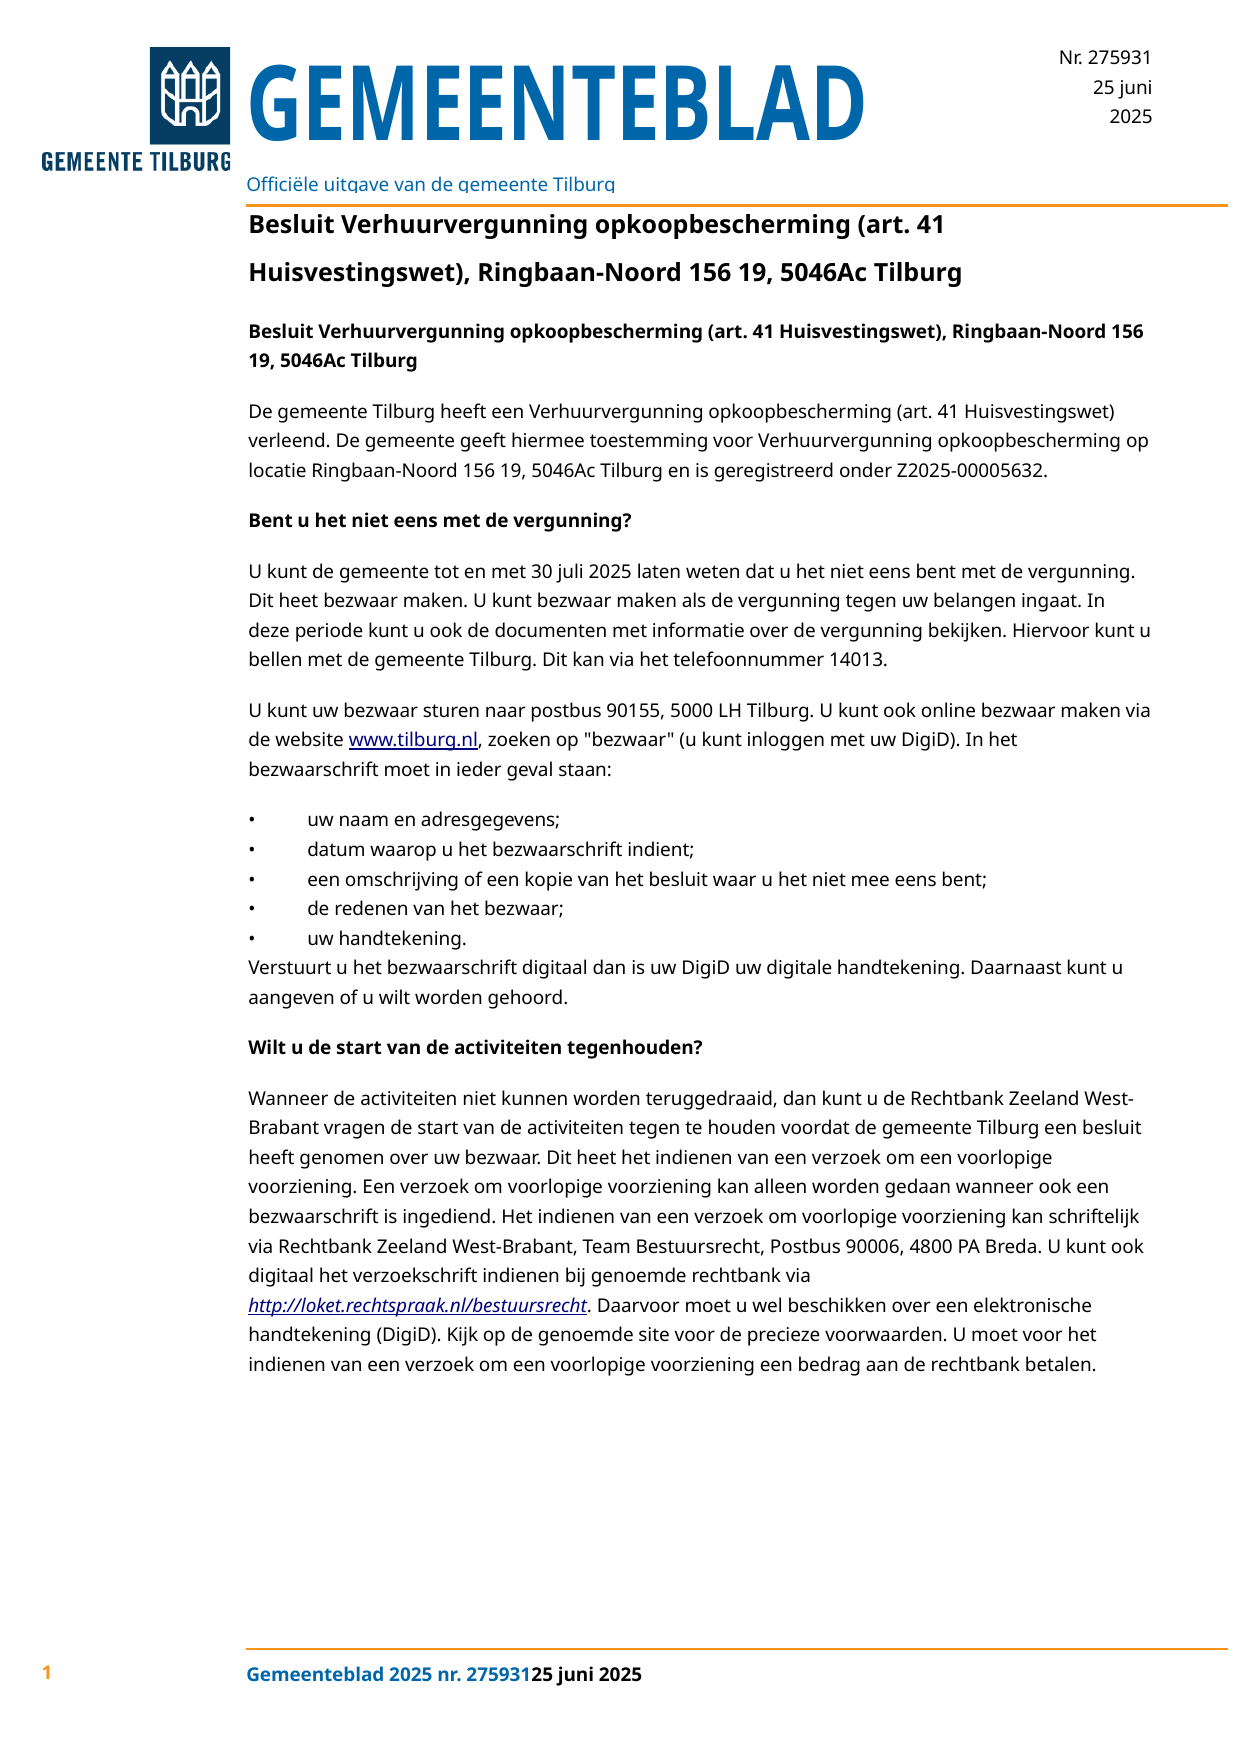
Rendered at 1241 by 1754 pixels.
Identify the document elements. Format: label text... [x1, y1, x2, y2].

list datum waarop u het bezwaarschrift indient; [248, 836, 1152, 862]
list de redenen van het bezwaar; [248, 895, 1152, 921]
picture [41, 47, 231, 172]
text Verstuurt u het bezwaarschrift digitaal dan is uw DigiD uw digitale handtekening. Daarnaast kunt u aangeven of u wilt worden gehoord. [248, 954, 1152, 1010]
list uw naam en adresgegevens; [248, 807, 1152, 832]
text Besluit Verhuurvergunning opkoopbescherming (art. 41 Huisvestingswet), Ringbaan-Noord 156 19, 5046Ac Tilburg [248, 318, 1152, 373]
text U kunt uw bezwaar sturen naar postbus 90155, 5000 LH Tilburg. U kunt ook online bezwaar maken via de website www.tilburg.nl, zoeken op "bezwaar" (u kunt inloggen met uw DigiD). In het bezwaarschrift moet in ieder geval staan: [248, 697, 1152, 782]
text De gemeente Tilburg heeft een Verhuurvergunning opkoopbescherming (art. 41 Huisvestingswet) verleend. De gemeente geeft hiermee toestemming voor Verhuurvergunning opkoopbescherming op locatie Ringbaan-Noord 156 19, 5046Ac Tilburg en is geregistreerd onder Z2025-00005632. [248, 398, 1152, 483]
list uw handtekening. [248, 925, 1152, 951]
text Besluit Verhuurvergunning opkoopbescherming (art. 41 Huisvestingswet), Ringbaan-Noord 156 19, 5046Ac Tilburg [248, 207, 1152, 288]
text Bent u het niet eens met de vergunning? [248, 507, 1152, 533]
text Wanneer de activiteiten niet kunnen worden teruggedraaid, dan kunt u de Rechtbank Zeeland West-Brabant vragen de start van de activiteiten tegen te houden voordat de gemeente Tilburg een besluit heeft genomen over uw bezwaar. Dit heet het indienen van een verzoek om een voorlopige voorziening. Een verzoek om voorlopige voorziening kan alleen worden gedaan wanneer ook een bezwaarschrift is ingediend. Het indienen van een verzoek om voorlopige voorziening kan schriftelijk via Rechtbank Zeeland West-Brabant, Team Bestuursrecht, Postbus 90006, 4800 PA Breda. U kunt ook digitaal het verzoekschrift indienen bij genoemde rechtbank via http://loket.rechtspraak.nl/bestuursrecht. Daarvoor moet u wel beschikken over een elektronische handtekening (DigiD). Kijk op de genoemde site voor de precieze voorwaarden. U moet voor het indienen van een verzoek om een voorlopige voorziening een bedrag aan de rechtbank betalen. [248, 1085, 1152, 1377]
text Wilt u de start van de activiteiten tegenhouden? [248, 1034, 1152, 1060]
text U kunt de gemeente tot en met 30 juli 2025 laten weten dat u het niet eens bent met de vergunning. Dit heet bezwaar maken. U kunt bezwaar maken als de vergunning tegen uw belangen ingaat. In deze periode kunt u ook de documenten met informatie over de vergunning bekijken. Hiervoor kunt u bellen met de gemeente Tilburg. Dit kan via het telefoonnummer 14013. [248, 558, 1152, 672]
list een omschrijving of een kopie van het besluit waar u het niet mee eens bent; [248, 866, 1152, 892]
